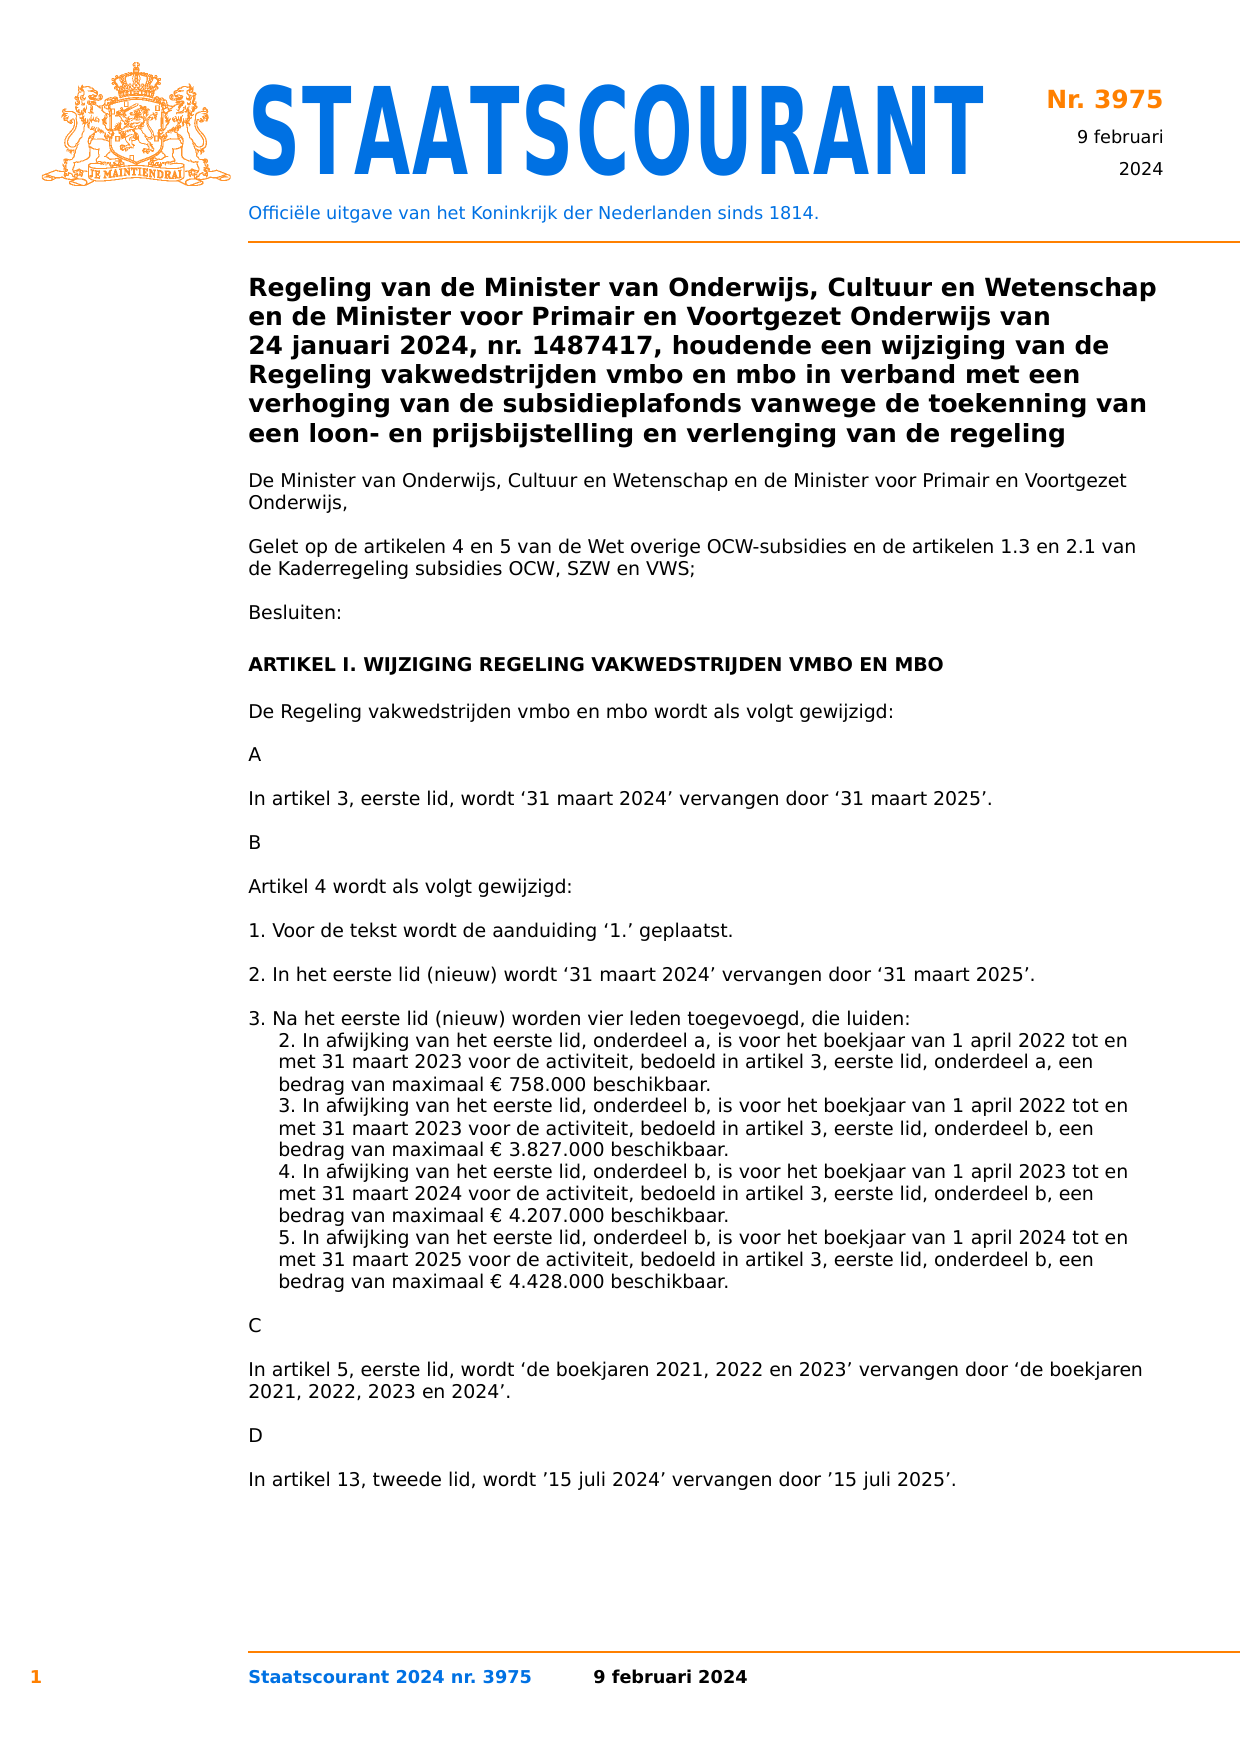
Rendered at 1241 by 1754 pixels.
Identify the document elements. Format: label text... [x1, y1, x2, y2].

text 2. In het eerste lid (nieuw) wordt ‘31 maart 2024’ vervangen door ‘31 maart 2025’. [248, 964, 1163, 986]
text D [248, 1425, 1163, 1447]
text Artikel 4 wordt als volgt gewijzigd: [248, 876, 1163, 898]
text 5. In afwijking van het eerste lid, onderdeel b, is voor het boekjaar van 1 april 2024 tot en met 31 maart 2025 voor de activiteit, bedoeld in artikel 3, eerste lid, onderdeel b, een bedrag van maximaal € 4.428.000 beschikbaar. [278, 1227, 1163, 1293]
text 4. In afwijking van het eerste lid, onderdeel b, is voor het boekjaar van 1 april 2023 tot en met 31 maart 2024 voor de activiteit, bedoeld in artikel 3, eerste lid, onderdeel b, een bedrag van maximaal € 4.207.000 beschikbaar. [278, 1161, 1163, 1227]
text In artikel 13, tweede lid, wordt ’15 juli 2024’ vervangen door ’15 juli 2025’. [248, 1469, 1163, 1491]
table_cell Officiële uitgave van het Koninkrijk der Nederlanden sinds 1814. [248, 203, 1240, 241]
text De Regeling vakwedstrijden vmbo en mbo wordt als volgt gewijzigd: [248, 701, 1163, 722]
subtitle Regeling van de Minister van Onderwijs, Cultuur en Wetenschap en de Minister voor Primair en Voortgezet Onderwijs van 24 januari 2024, nr. 1487417, houdende een wijziging van de Regeling vakwedstrijden vmbo en mbo in verband met een verhoging van de subsidieplafonds vanwege de toekenning van een loon- en prijsbijstelling en verlenging van de regeling [248, 273, 1163, 448]
table_header STAATSCOURANT [248, 62, 998, 203]
text 1. Voor de tekst wordt de aanduiding ‘1.’ geplaatst. [248, 920, 1163, 942]
table_header [25, 62, 248, 241]
picture [41, 62, 231, 186]
text C [248, 1315, 1163, 1337]
text 3. Na het eerste lid (nieuw) worden vier leden toegevoegd, die luiden: [248, 1007, 1163, 1029]
table_cell 2024 [998, 153, 1240, 203]
text Besluiten: [248, 602, 1163, 623]
subtitle ARTIKEL I. WIJZIGING REGELING VAKWEDSTRIJDEN VMBO EN MBO [248, 653, 1163, 676]
text In artikel 5, eerste lid, wordt ‘de boekjaren 2021, 2022 en 2023’ vervangen door ‘de boekjaren 2021, 2022, 2023 en 2024’. [248, 1359, 1163, 1403]
text 3. In afwijking van het eerste lid, onderdeel b, is voor het boekjaar van 1 april 2022 tot en met 31 maart 2023 voor de activiteit, bedoeld in artikel 3, eerste lid, onderdeel b, een bedrag van maximaal € 3.827.000 beschikbaar. [278, 1095, 1163, 1161]
table_cell 9 februari [998, 121, 1240, 153]
text A [248, 744, 1163, 766]
text B [248, 832, 1163, 854]
text Gelet op de artikelen 4 en 5 van de Wet overige OCW-subsidies en de artikelen 1.3 en 2.1 van de Kaderregeling subsidies OCW, SZW en VWS; [248, 536, 1163, 580]
table_header Nr. 3975 [998, 62, 1240, 121]
text In artikel 3, eerste lid, wordt ‘31 maart 2024’ vervangen door ‘31 maart 2025’. [248, 788, 1163, 810]
text De Minister van Onderwijs, Cultuur en Wetenschap en de Minister voor Primair en Voortgezet Onderwijs, [248, 470, 1163, 514]
text 2. In afwijking van het eerste lid, onderdeel a, is voor het boekjaar van 1 april 2022 tot en met 31 maart 2023 voor de activiteit, bedoeld in artikel 3, eerste lid, onderdeel a, een bedrag van maximaal € 758.000 beschikbaar. [278, 1029, 1163, 1095]
